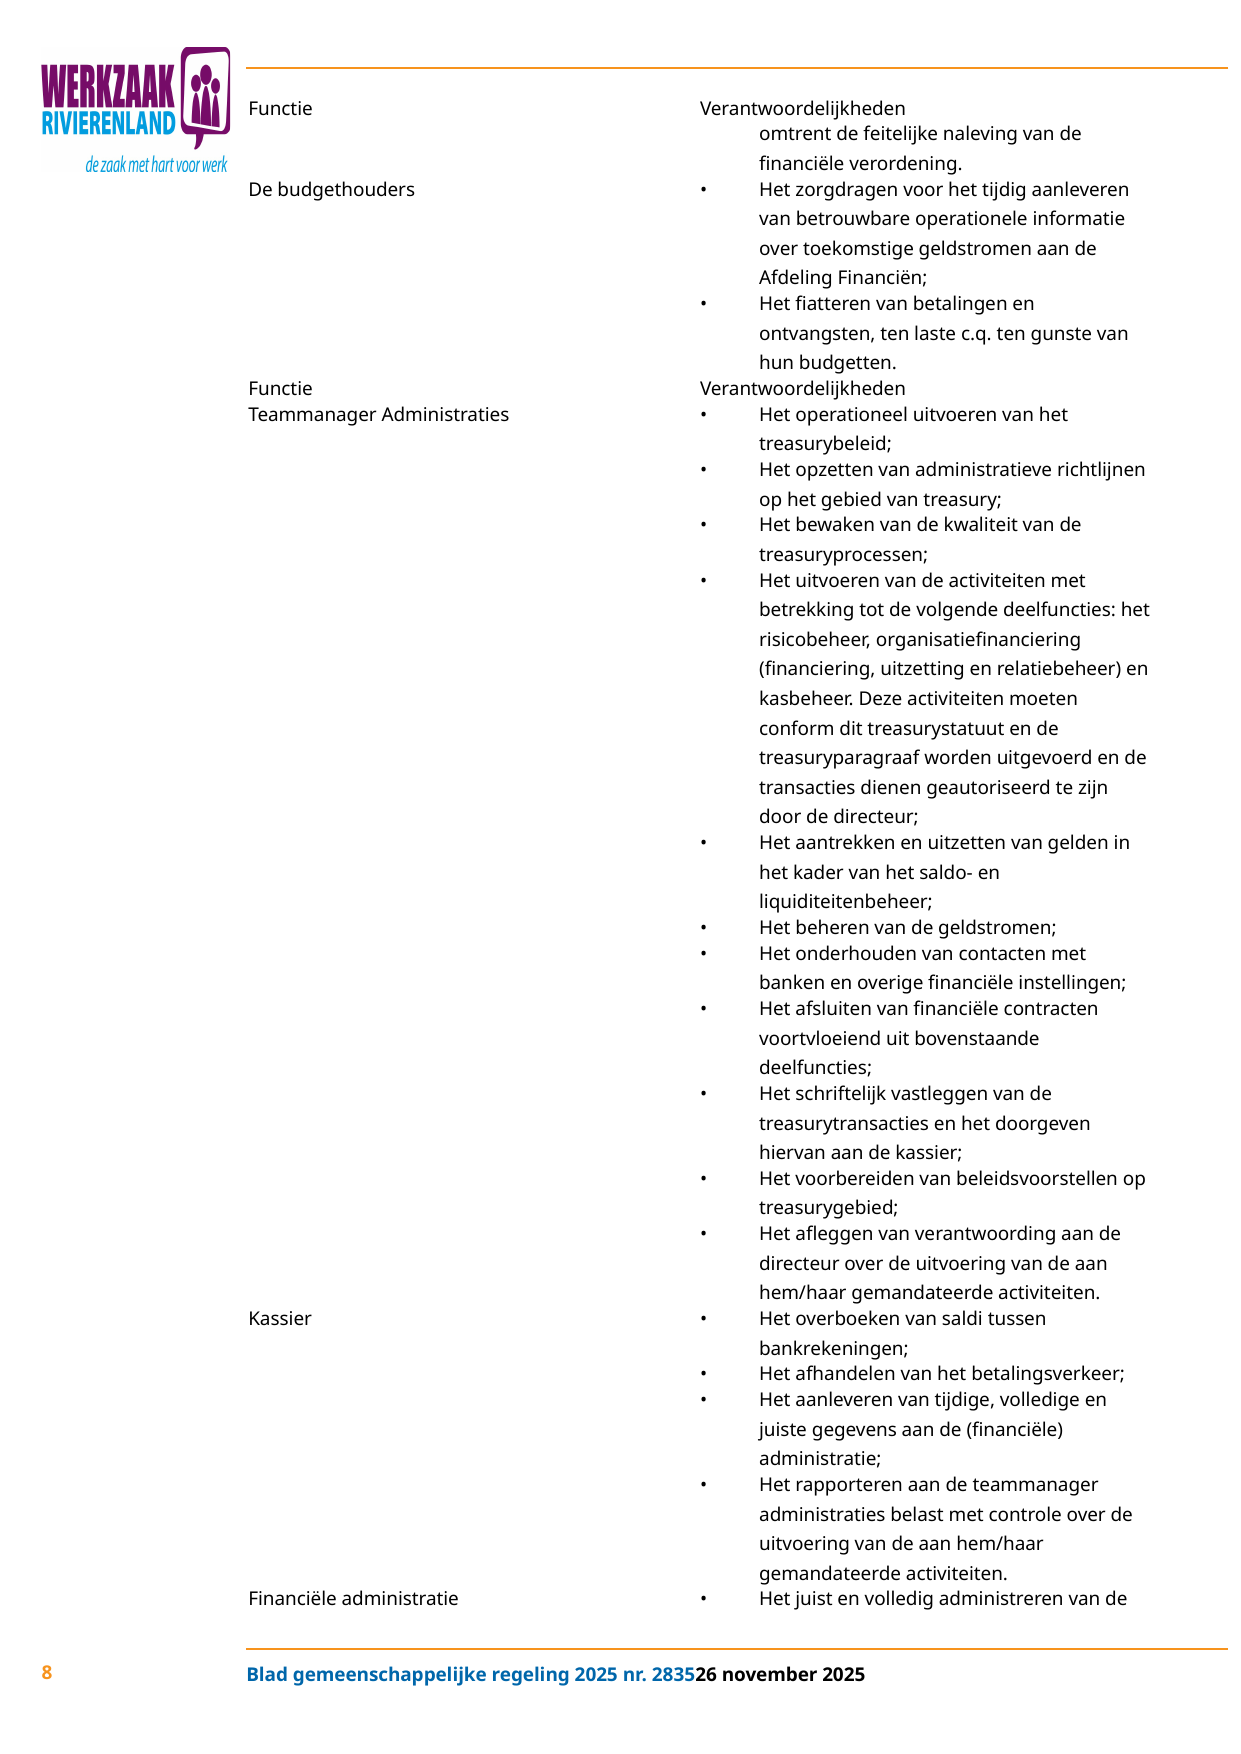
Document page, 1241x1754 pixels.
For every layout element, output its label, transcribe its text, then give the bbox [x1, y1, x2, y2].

table_cell Het operationeel uitvoeren van het treasurybeleid; [700, 401, 1152, 456]
table_cell [248, 121, 700, 176]
table_cell Teammanager Administraties [248, 401, 700, 1305]
table_cell Het overboeken van saldi tussen bankrekeningen; [700, 1305, 1152, 1361]
table_header Functie [248, 95, 700, 121]
table_cell Het afleggen van verantwoording aan de directeur over de uitvoering van de aan hem/haar gemandateerde activiteiten. [700, 1220, 1152, 1305]
table_cell De budgethouders [248, 176, 700, 375]
table_cell Verantwoordelijkheden [700, 375, 1152, 401]
table_cell Het bewaken van de kwaliteit van de treasuryprocessen; [700, 512, 1152, 567]
table_cell omtrent de feitelijke naleving van de financiële verordening. [700, 121, 1152, 176]
table_cell Het rapporteren aan de teammanager administraties belast met controle over de uitvoering van de aan hem/haar gemandateerde activiteiten. [700, 1471, 1152, 1586]
table_cell Het beheren van de geldstromen; [700, 914, 1152, 940]
table_cell Het zorgdragen voor het tijdig aanleveren van betrouwbare operationele informatie over toekomstige geldstromen aan de Afdeling Financiën; [700, 176, 1152, 290]
table_cell Het juist en volledig administreren van de [700, 1586, 1152, 1611]
table_cell Het fiatteren van betalingen en ontvangsten, ten laste c.q. ten gunste van hun budgetten. [700, 290, 1152, 375]
table_cell Kassier [248, 1305, 700, 1586]
table_cell Het onderhouden van contacten met banken en overige financiële instellingen; [700, 940, 1152, 995]
table_header Verantwoordelijkheden [700, 95, 1152, 121]
table_cell Het aantrekken en uitzetten van gelden in het kader van het saldo- en liquiditeitenbeheer; [700, 829, 1152, 914]
table_cell Financiële administratie [248, 1586, 700, 1611]
table_cell Het afhandelen van het betalingsverkeer; [700, 1361, 1152, 1386]
table_cell Het voorbereiden van beleidsvoorstellen op treasurygebied; [700, 1165, 1152, 1220]
table_cell Functie [248, 375, 700, 401]
table_cell Het opzetten van administratieve richtlijnen op het gebied van treasury; [700, 456, 1152, 512]
picture [41, 47, 231, 172]
table_cell Het aanleveren van tijdige, volledige en juiste gegevens aan de (financiële) administratie; [700, 1386, 1152, 1471]
table_cell Het schriftelijk vastleggen van de treasurytransacties en het doorgeven hiervan aan de kassier; [700, 1080, 1152, 1165]
table_cell Het uitvoeren van de activiteiten met betrekking tot de volgende deelfuncties: het risicobeheer, organisatiefinanciering (financiering, uitzetting en relatiebeheer) en kasbeheer. Deze activiteiten moeten conform dit treasurystatuut en de treasuryparagraaf worden uitgevoerd en de transacties dienen geautoriseerd te zijn door de directeur; [700, 567, 1152, 829]
table_cell Het afsluiten van financiële contracten voortvloeiend uit bovenstaande deelfuncties; [700, 995, 1152, 1080]
